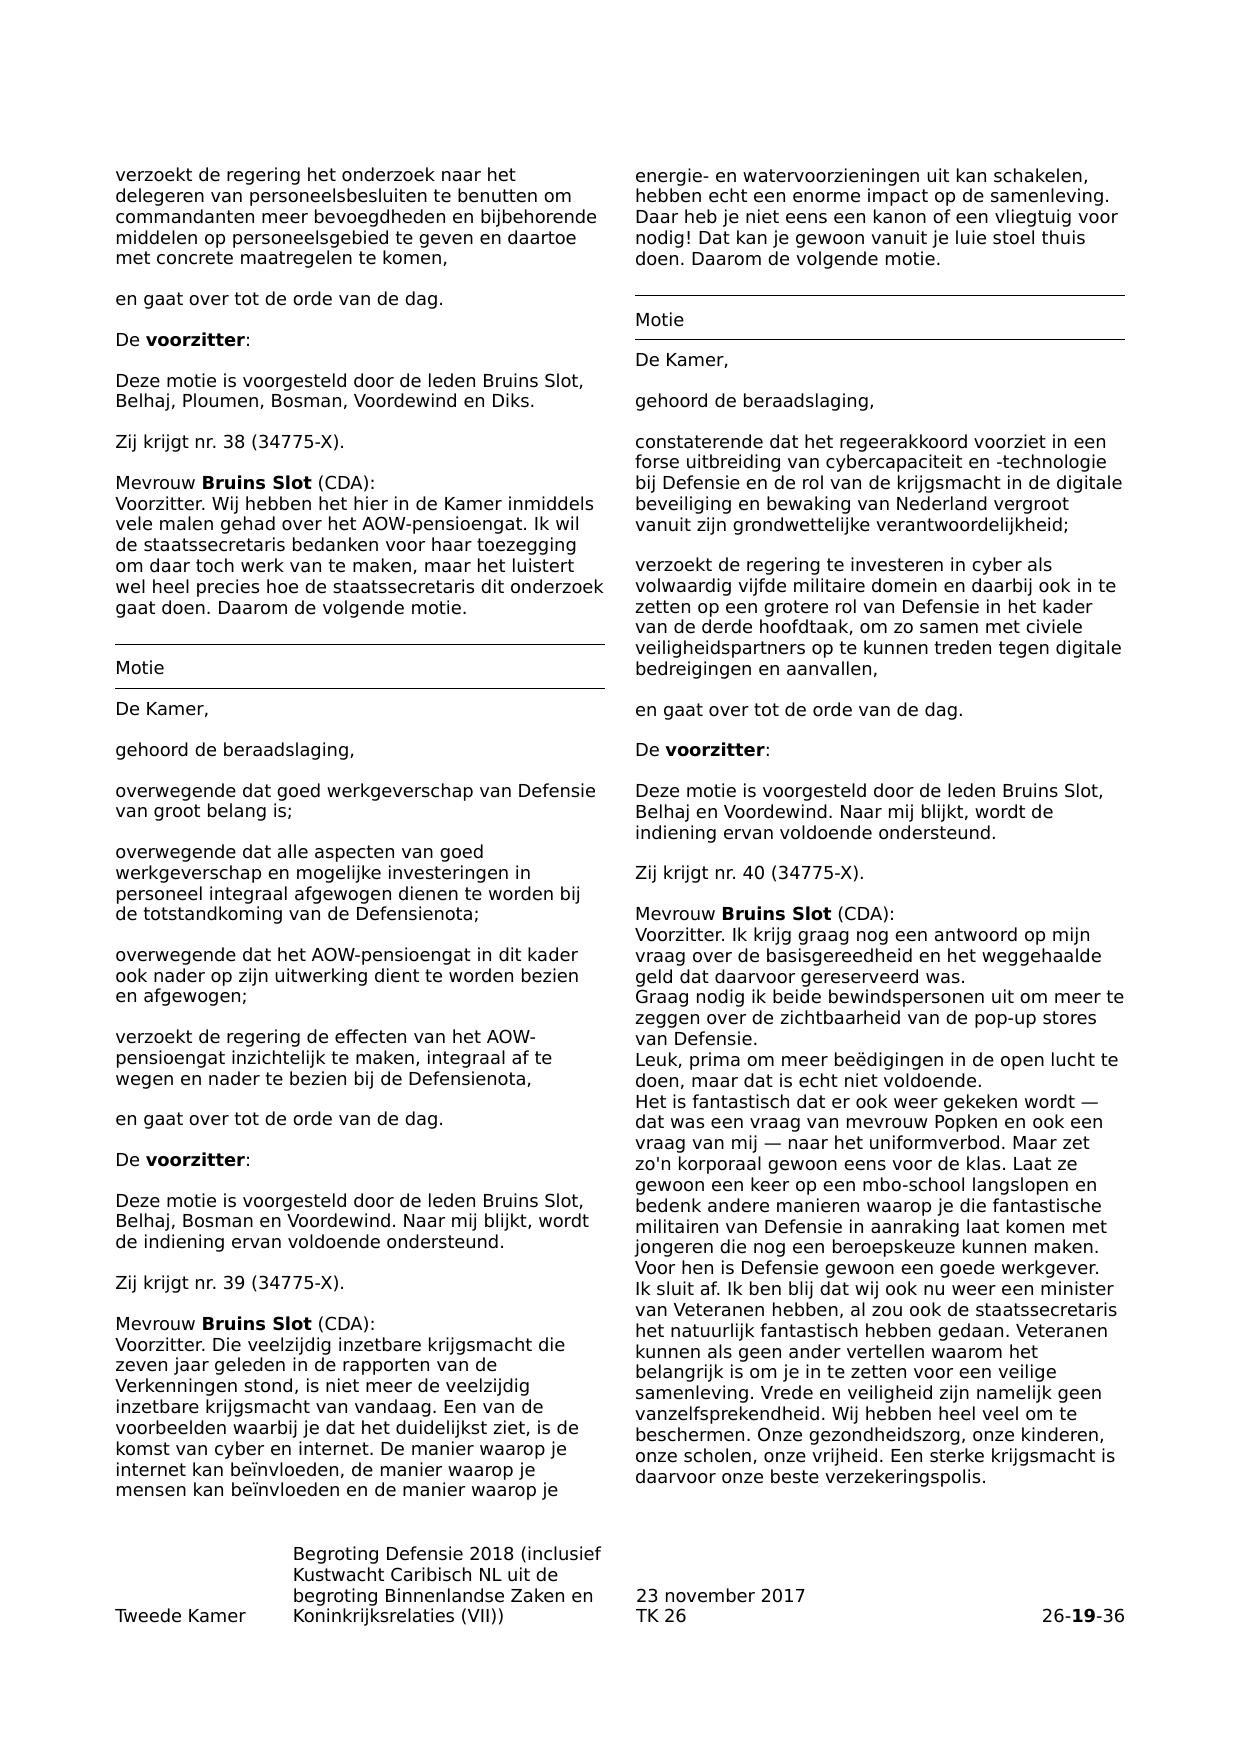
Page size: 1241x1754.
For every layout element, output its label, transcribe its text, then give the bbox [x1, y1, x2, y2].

text constaterende dat het regeerakkoord voorziet in een forse uitbreiding van cybercapaciteit en -technologie bij Defensie en de rol van de krijgsmacht in de digitale beveiliging en bewaking van Nederland vergroot vanuit zijn grondwettelijke verantwoordelijkheid; [635, 432, 1125, 535]
text Mevrouw Bruins Slot (CDA): [115, 1313, 605, 1334]
text Mevrouw Bruins Slot (CDA): [115, 473, 605, 493]
text Zij krijgt nr. 38 (34775-X). [115, 432, 605, 453]
text De voorzitter: [635, 740, 1125, 761]
text Motie [115, 658, 605, 679]
text Voorzitter. Die veelzijdig inzetbare krijgsmacht die zeven jaar geleden in de rapporten van de Verkenningen stond, is niet meer de veelzijdig inzetbare krijgsmacht van vandaag. Een van de voorbeelden waarbij je dat het duidelijkst ziet, is de komst van cyber en internet. De manier waarop je internet kan beïnvloeden, de manier waarop je mensen kan beïnvloeden en de manier waarop je [115, 1334, 605, 1501]
text Deze motie is voorgesteld door de leden Bruins Slot, Belhaj, Ploumen, Bosman, Voordewind en Diks. [115, 370, 605, 412]
text en gaat over tot de orde van de dag. [115, 289, 605, 310]
text Leuk, prima om meer beëdigingen in de open lucht te doen, maar dat is echt niet voldoende. [635, 1050, 1125, 1091]
text De voorzitter: [115, 330, 605, 350]
text Het is fantastisch dat er ook weer gekeken wordt — dat was een vraag van mevrouw Popken en ook een vraag van mij — naar het uniformverbod. Maar zet zo'n korporaal gewoon eens voor de klas. Laat ze gewoon een keer op een mbo-school langslopen en bedenk andere manieren waarop je die fantastische militairen van Defensie in aanraking laat komen met jongeren die nog een beroepskeuze kunnen maken. Voor hen is Defensie gewoon een goede werkgever. [635, 1091, 1125, 1279]
text De voorzitter: [115, 1150, 605, 1171]
text Ik sluit af. Ik ben blij dat wij ook nu weer een minister van Veteranen hebben, al zou ook de staatssecretaris het natuurlijk fantastisch hebben gedaan. Veteranen kunnen als geen ander vertellen waarom het belangrijk is om je in te zetten voor een veilige samenleving. Vrede en veiligheid zijn namelijk geen vanzelfsprekendheid. Wij hebben heel veel om te beschermen. Onze gezondheidszorg, onze kinderen, onze scholen, onze vrijheid. Een sterke krijgsmacht is daarvoor onze beste verzekeringspolis. [635, 1279, 1125, 1487]
text Graag nodig ik beide bewindspersonen uit om meer te zeggen over de zichtbaarheid van de pop-up stores van Defensie. [635, 987, 1125, 1050]
text verzoekt de regering de effecten van het AOW-pensioengat inzichtelijk te maken, integraal af te wegen en nader te bezien bij de Defensienota, [115, 1027, 605, 1089]
text overwegende dat alle aspecten van goed werkgeverschap en mogelijke investeringen in personeel integraal afgewogen dienen te worden bij de totstandkoming van de Defensienota; [115, 842, 605, 925]
text verzoekt de regering te investeren in cyber als volwaardig vijfde militaire domein en daarbij ook in te zetten op een grotere rol van Defensie in het kader van de derde hoofdtaak, om zo samen met civiele veiligheidspartners op te kunnen treden tegen digitale bedreigingen en aanvallen, [635, 555, 1125, 679]
text Deze motie is voorgesteld door de leden Bruins Slot, Belhaj en Voordewind. Naar mij blijkt, wordt de indiening ervan voldoende ondersteund. [635, 781, 1125, 843]
text Zij krijgt nr. 39 (34775-X). [115, 1273, 605, 1293]
text Voorzitter. Ik krijg graag nog een antwoord op mijn vraag over de basisgereedheid en het weggehaalde geld dat daarvoor gereserveerd was. [635, 925, 1125, 987]
text overwegende dat goed werkgeverschap van Defensie van groot belang is; [115, 780, 605, 822]
text energie- en watervoorzieningen uit kan schakelen, hebben echt een enorme impact op de samenleving. Daar heb je niet eens een kanon of een vliegtuig voor nodig! Dat kan je gewoon vanuit je luie stoel thuis doen. Daarom de volgende motie. [635, 165, 1125, 269]
text De Kamer, [115, 699, 605, 720]
text en gaat over tot de orde van de dag. [635, 699, 1125, 720]
text De Kamer, [635, 350, 1125, 371]
text Motie [635, 309, 1125, 330]
text Zij krijgt nr. 40 (34775-X). [635, 863, 1125, 884]
text Mevrouw Bruins Slot (CDA): [635, 904, 1125, 925]
text gehoord de beraadslaging, [635, 391, 1125, 412]
text Deze motie is voorgesteld door de leden Bruins Slot, Belhaj, Bosman en Voordewind. Naar mij blijkt, wordt de indiening ervan voldoende ondersteund. [115, 1191, 605, 1253]
text Voorzitter. Wij hebben het hier in de Kamer inmiddels vele malen gehad over het AOW-pensioengat. Ik wil de staatssecretaris bedanken voor haar toezegging om daar toch werk van te maken, maar het luistert wel heel precies hoe de staatssecretaris dit onderzoek gaat doen. Daarom de volgende motie. [115, 493, 605, 618]
text verzoekt de regering het onderzoek naar het delegeren van personeelsbesluiten te benutten om commandanten meer bevoegdheden en bijbehorende middelen op personeelsgebied te geven en daartoe met concrete maatregelen te komen, [115, 165, 605, 269]
text overwegende dat het AOW-pensioengat in dit kader ook nader op zijn uitwerking dient te worden bezien en afgewogen; [115, 945, 605, 1007]
text gehoord de beraadslaging, [115, 740, 605, 760]
text en gaat over tot de orde van de dag. [115, 1109, 605, 1130]
